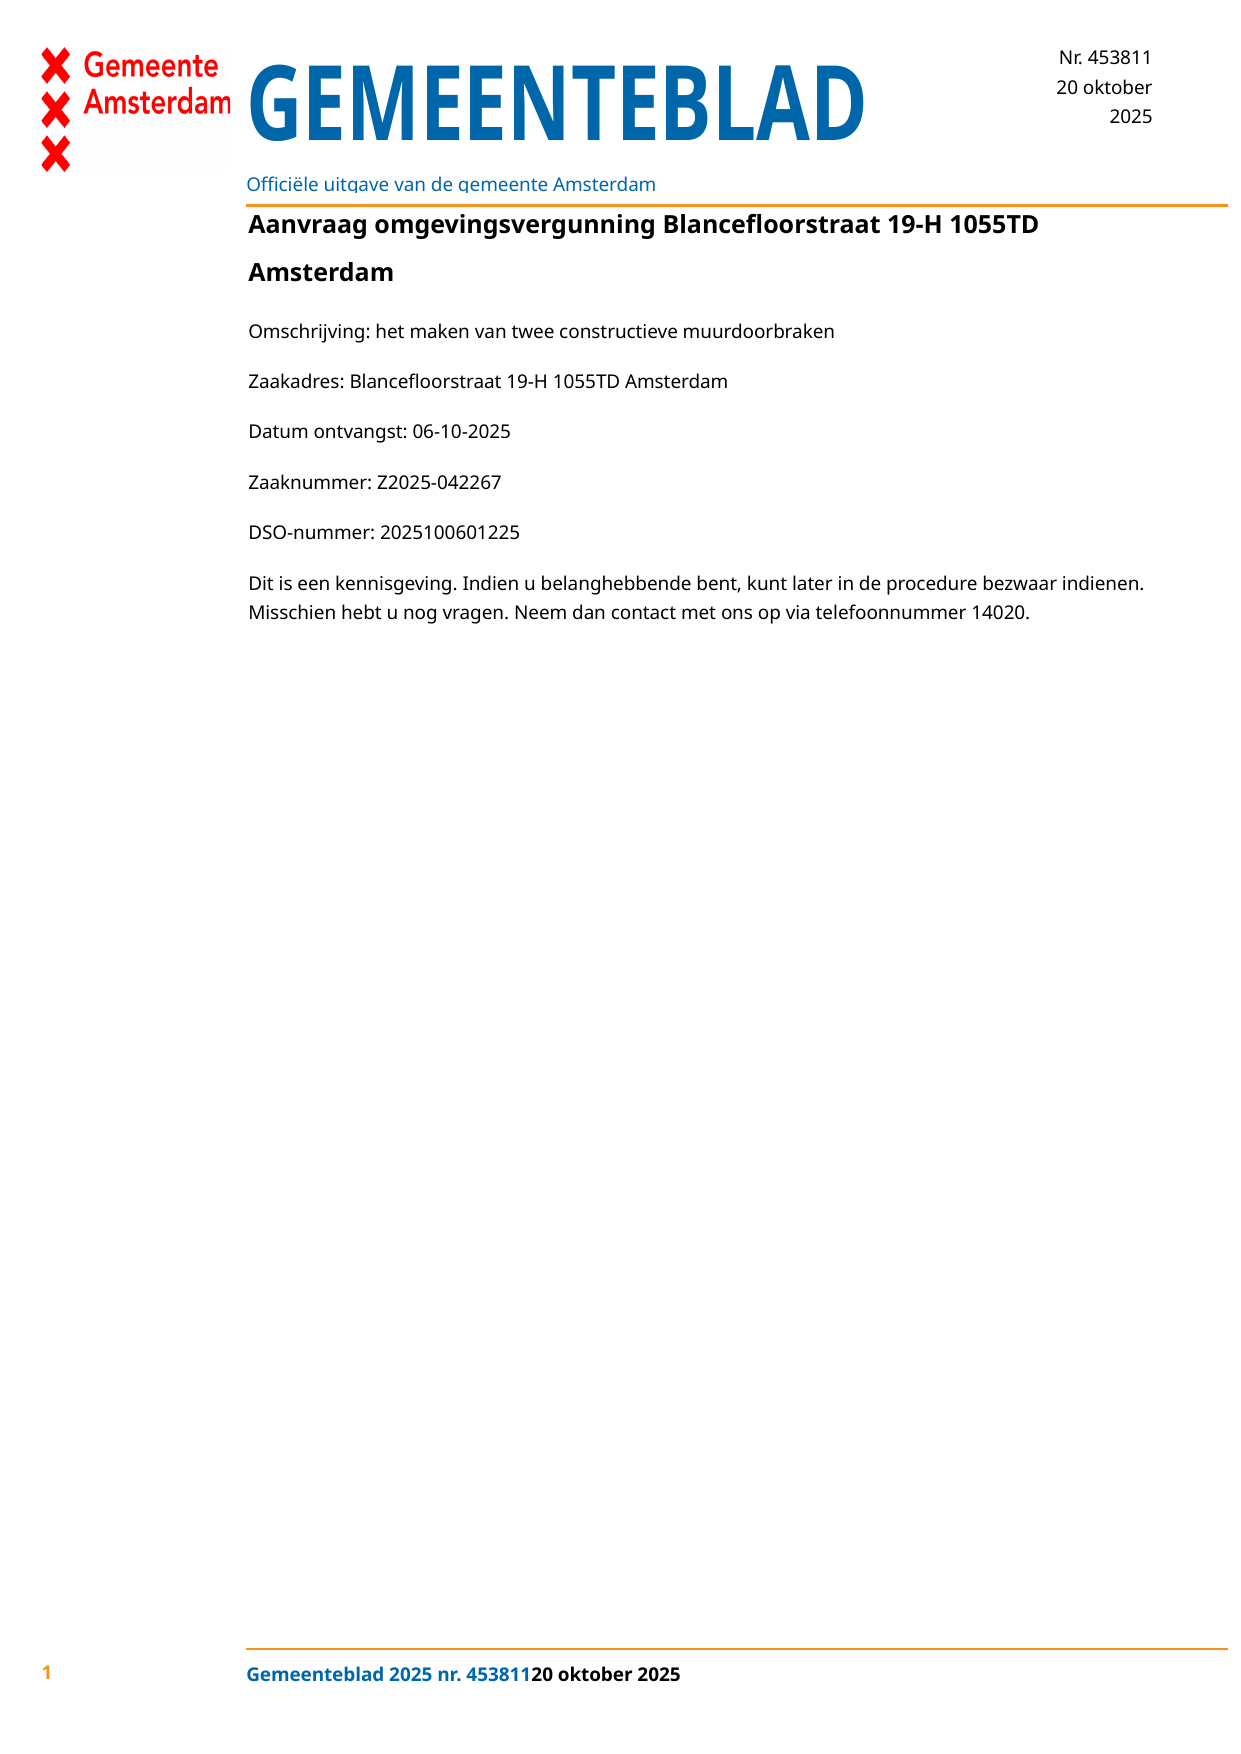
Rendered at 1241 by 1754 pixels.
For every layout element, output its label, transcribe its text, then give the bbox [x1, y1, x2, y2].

text Aanvraag omgevingsvergunning Blancefloorstraat 19-H 1055TD Amsterdam [248, 207, 1152, 288]
text Dit is een kennisgeving. Indien u belanghebbende bent, kunt later in de procedure bezwaar indienen. Misschien hebt u nog vragen. Neem dan contact met ons op via telefoonnummer 14020. [248, 570, 1152, 625]
text Omschrijving: het maken van twee constructieve muurdoorbraken [248, 318, 1152, 344]
text Zaakadres: Blancefloorstraat 19-H 1055TD Amsterdam [248, 368, 1152, 394]
picture [41, 47, 231, 172]
text Datum ontvangst: 06-10-2025 [248, 419, 1152, 444]
text DSO-nummer: 2025100601225 [248, 519, 1152, 545]
text Zaaknummer: Z2025-042267 [248, 469, 1152, 495]
